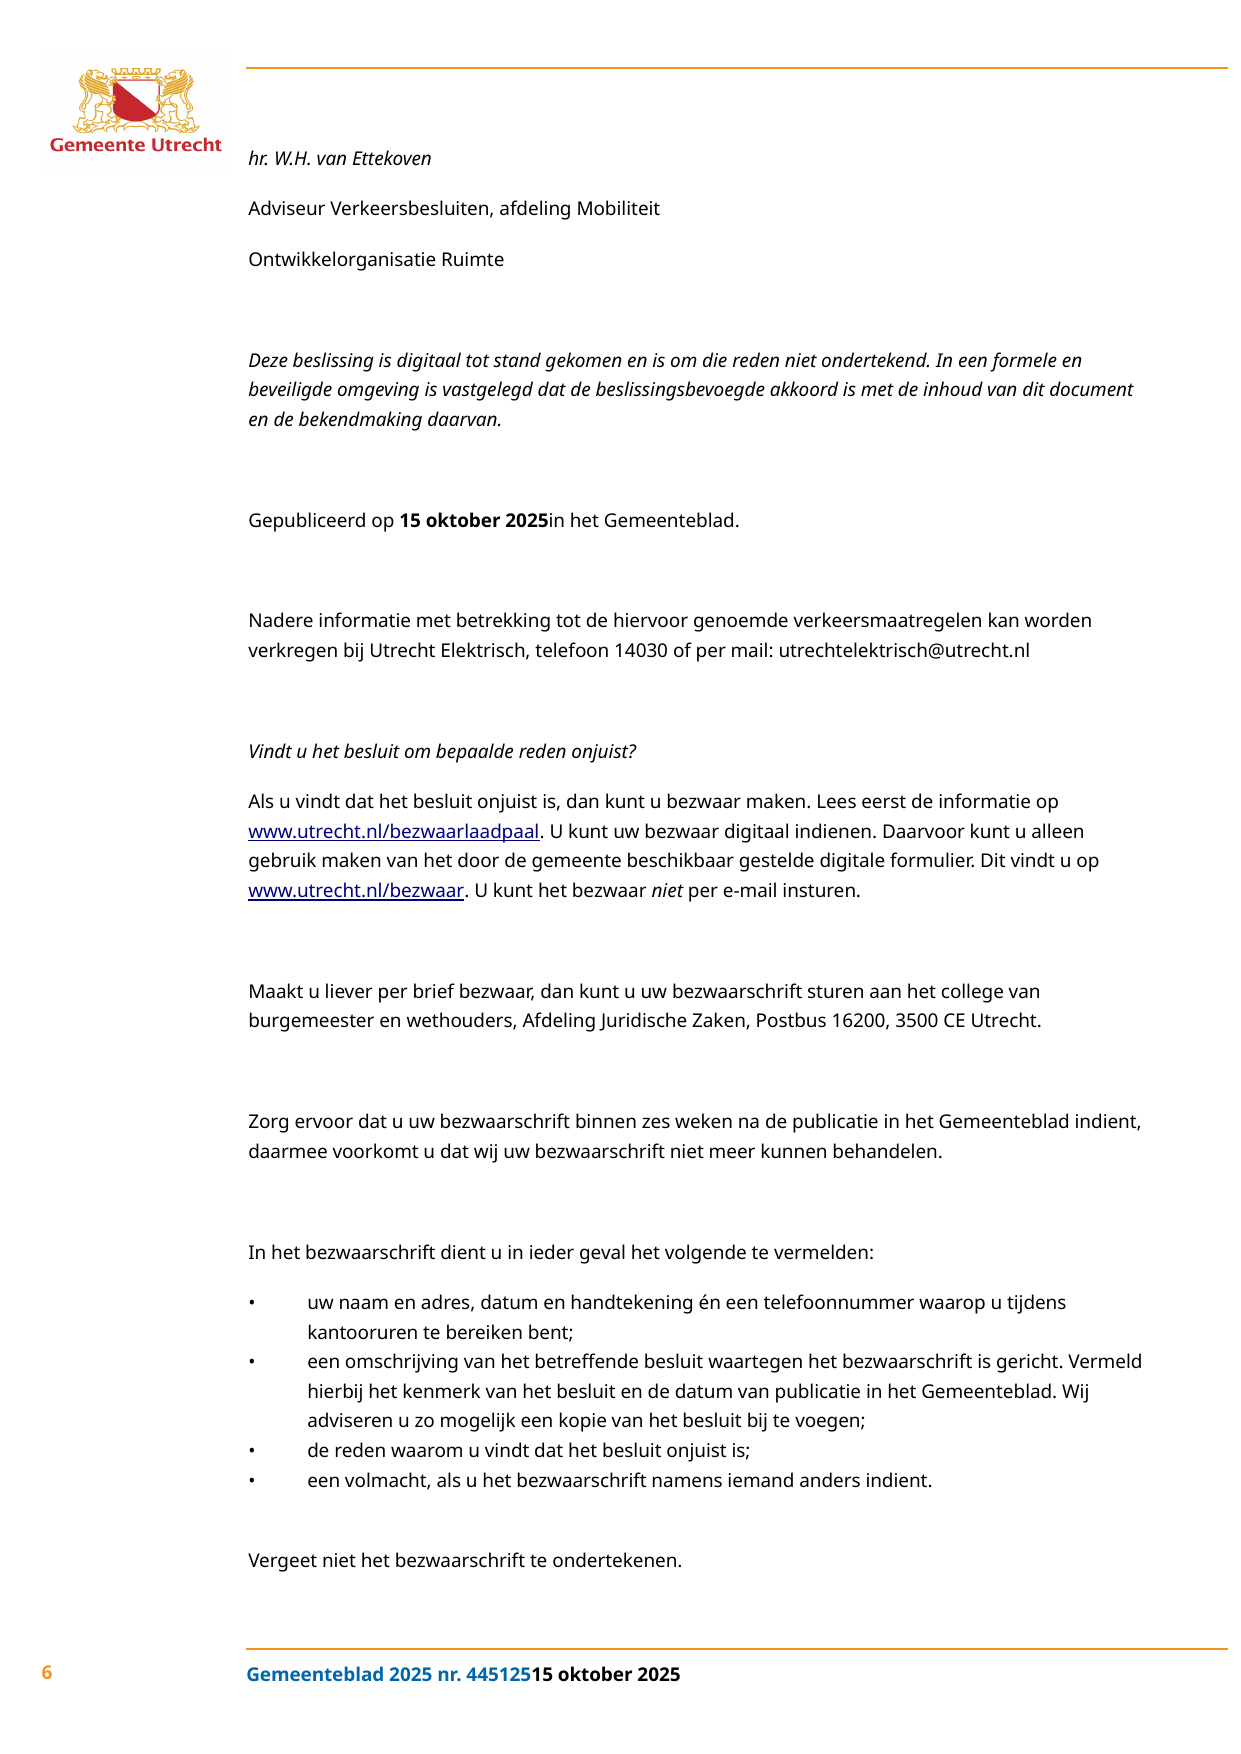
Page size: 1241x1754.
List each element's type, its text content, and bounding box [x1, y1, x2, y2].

text Vergeet niet het bezwaarschrift te ondertekenen. [248, 1547, 1152, 1573]
text Nadere informatie met betrekking tot de hiervoor genoemde verkeersmaatregelen kan worden verkregen bij Utrecht Elektrisch, telefoon 14030 of per mail: utrechtelektrisch@utrecht.nl [248, 608, 1152, 663]
list uw naam en adres, datum en handtekening én een telefoonnummer waarop u tijdens kantooruren te bereiken bent; [248, 1289, 1152, 1345]
text Ontwikkelorganisatie Ruimte [248, 246, 1152, 272]
text Gepubliceerd op 15 oktober 2025in het Gemeenteblad. [248, 507, 1152, 533]
text Zorg ervoor dat u uw bezwaarschrift binnen zes weken na de publicatie in het Gemeenteblad indient, daarmee voorkomt u dat wij uw bezwaarschrift niet meer kunnen behandelen. [248, 1108, 1152, 1164]
text Deze beslissing is digitaal tot stand gekomen en is om die reden niet ondertekend. In een formele en beveiligde omgeving is vastgelegd dat de beslissingsbevoegde akkoord is met de inhoud van dit document en de bekendmaking daarvan. [248, 347, 1152, 432]
picture [41, 47, 231, 172]
text Vindt u het besluit om bepaalde reden onjuist? [248, 738, 1152, 764]
text Maakt u liever per brief bezwaar, dan kunt u uw bezwaarschrift sturen aan het college van burgemeester en wethouders, Afdeling Juridische Zaken, Postbus 16200, 3500 CE Utrecht. [248, 978, 1152, 1033]
list een volmacht, als u het bezwaarschrift namens iemand anders indient. [248, 1467, 1152, 1493]
text hr. W.H. van Ettekoven [248, 145, 1152, 171]
text Adviseur Verkeersbesluiten, afdeling Mobiliteit [248, 196, 1152, 221]
text Als u vindt dat het besluit onjuist is, dan kunt u bezwaar maken. Lees eerst de informatie op www.utrecht.nl/bezwaarlaadpaal. U kunt uw bezwaar digitaal indienen. Daarvoor kunt u alleen gebruik maken van het door de gemeente beschikbaar gestelde digitale formulier. Dit vindt u op www.utrecht.nl/bezwaar. U kunt het bezwaar niet per e-mail insturen. [248, 788, 1152, 903]
list een omschrijving van het betreffende besluit waartegen het bezwaarschrift is gericht. Vermeld hierbij het kenmerk van het besluit en de datum van publicatie in het Gemeenteblad. Wij adviseren u zo mogelijk een kopie van het besluit bij te voegen; [248, 1348, 1152, 1433]
list de reden waarom u vindt dat het besluit onjuist is; [248, 1437, 1152, 1463]
text In het bezwaarschrift dient u in ieder geval het volgende te vermelden: [248, 1239, 1152, 1265]
